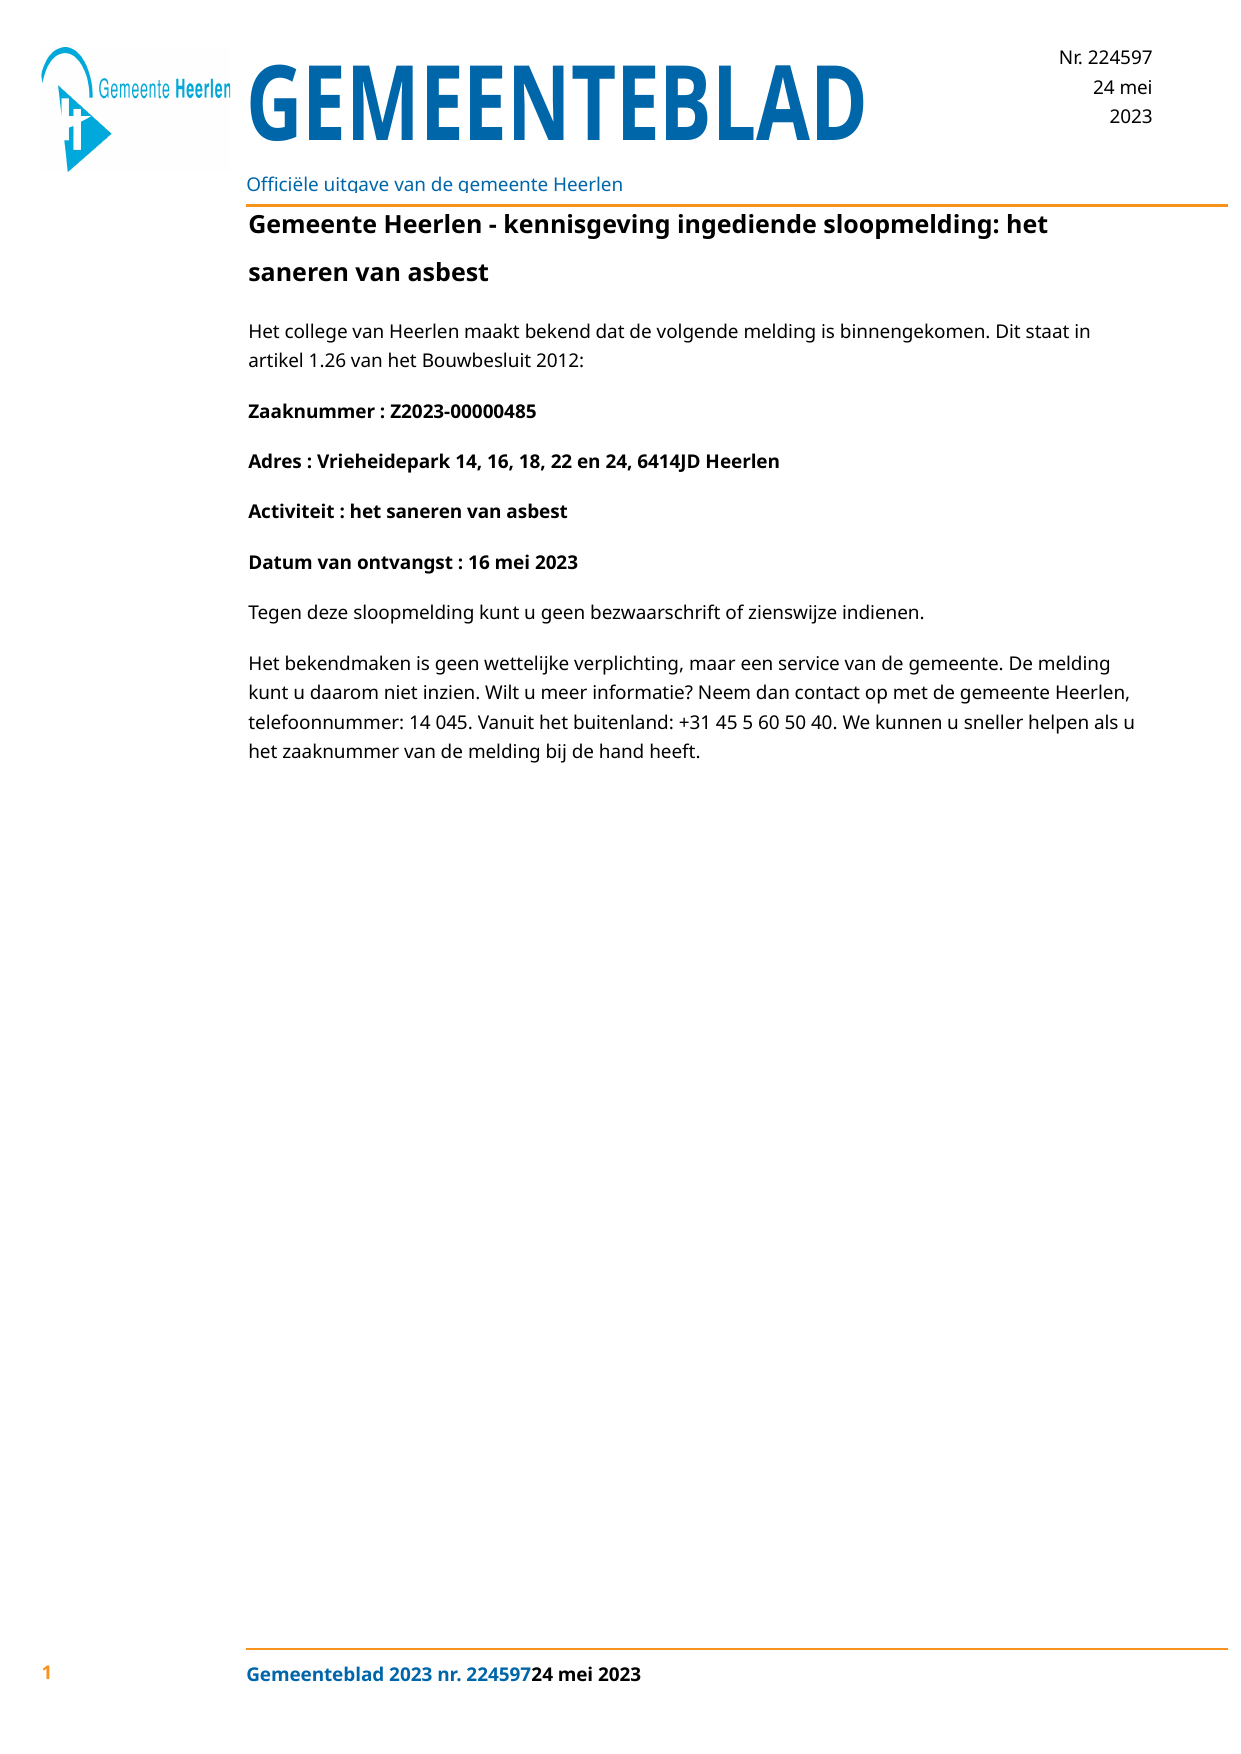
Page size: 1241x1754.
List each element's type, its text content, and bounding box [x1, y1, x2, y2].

text Adres : Vrieheidepark 14, 16, 18, 22 en 24, 6414JD Heerlen [248, 448, 1152, 474]
text Zaaknummer : Z2023-00000485 [248, 398, 1152, 424]
picture [41, 47, 231, 172]
text Tegen deze sloopmelding kunt u geen bezwaarschrift of zienswijze indienen. [248, 599, 1152, 625]
text Activiteit : het saneren van asbest [248, 499, 1152, 524]
text Het college van Heerlen maakt bekend dat de volgende melding is binnengekomen. Dit staat in artikel 1.26 van het Bouwbesluit 2012: [248, 318, 1152, 373]
text Het bekendmaken is geen wettelijke verplichting, maar een service van de gemeente. De melding kunt u daarom niet inzien. Wilt u meer informatie? Neem dan contact op met de gemeente Heerlen, telefoonnummer: 14 045. Vanuit het buitenland: +31 45 5 60 50 40. We kunnen u sneller helpen als u het zaaknummer van de melding bij de hand heeft. [248, 650, 1152, 764]
text Gemeente Heerlen - kennisgeving ingediende sloopmelding: het saneren van asbest [248, 207, 1152, 288]
text Datum van ontvangst : 16 mei 2023 [248, 549, 1152, 575]
picture [41, 47, 59, 70]
